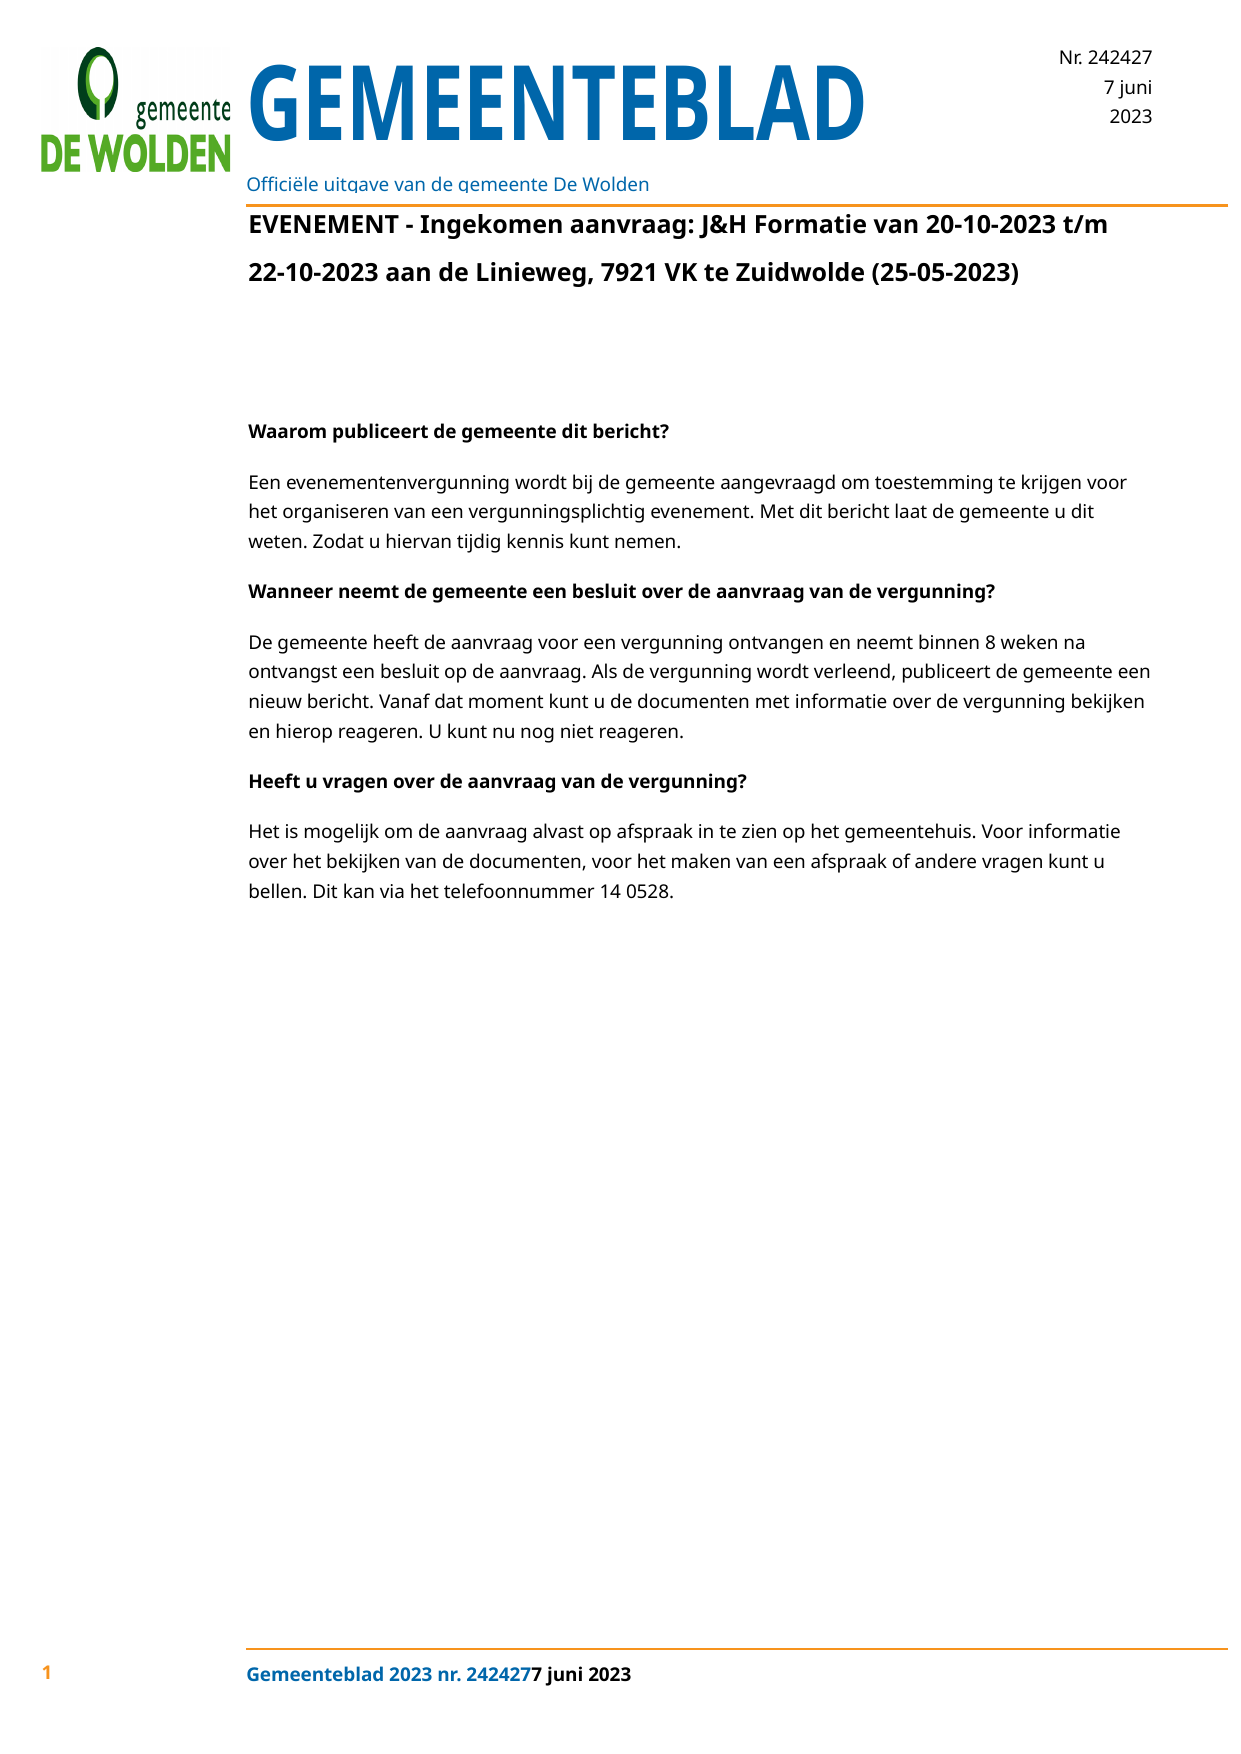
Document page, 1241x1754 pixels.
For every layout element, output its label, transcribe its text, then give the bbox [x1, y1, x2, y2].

text Wanneer neemt de gemeente een besluit over de aanvraag van de vergunning? [248, 579, 1152, 604]
text Heeft u vragen over de aanvraag van de vergunning? [248, 768, 1152, 794]
text Een evenementenvergunning wordt bij de gemeente aangevraagd om toestemming te krijgen voor het organiseren van een vergunningsplichtig evenement. Met dit bericht laat de gemeente u dit weten. Zodat u hiervan tijdig kennis kunt nemen. [248, 469, 1152, 554]
text Waarom publiceert de gemeente dit bericht? [248, 419, 1152, 444]
text De gemeente heeft de aanvraag voor een vergunning ontvangen en neemt binnen 8 weken na ontvangst een besluit op de aanvraag. Als de vergunning wordt verleend, publiceert de gemeente een nieuw bericht. Vanaf dat moment kunt u de documenten met informatie over de vergunning bekijken en hierop reageren. U kunt nu nog niet reageren. [248, 629, 1152, 744]
text EVENEMENT - Ingekomen aanvraag: J&H Formatie van 20-10-2023 t/m 22-10-2023 aan de Linieweg, 7921 VK te Zuidwolde (25-05-2023) [248, 207, 1152, 288]
picture [41, 47, 231, 172]
text Het is mogelijk om de aanvraag alvast op afspraak in te zien op het gemeentehuis. Voor informatie over het bekijken van de documenten, voor het maken van een afspraak of andere vragen kunt u bellen. Dit kan via het telefoonnummer 14 0528. [248, 819, 1152, 904]
